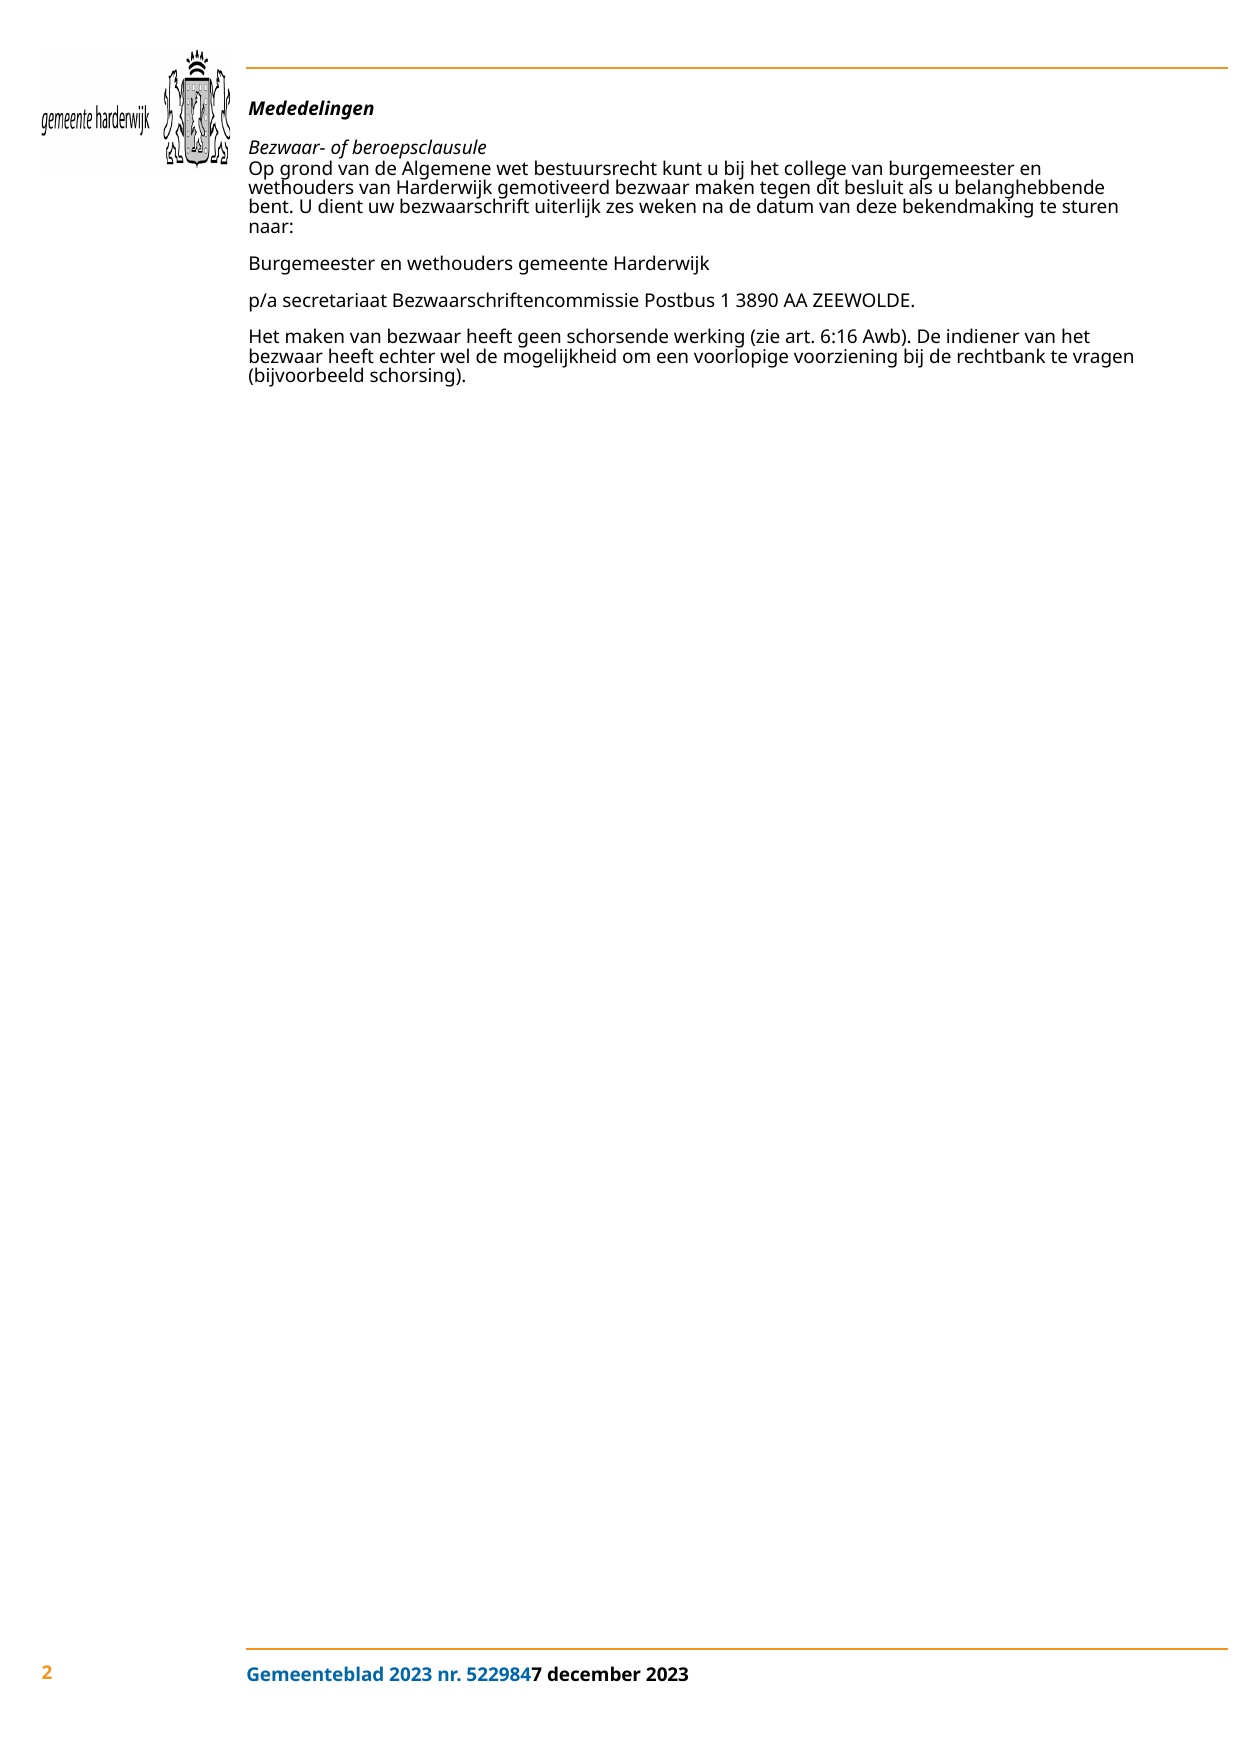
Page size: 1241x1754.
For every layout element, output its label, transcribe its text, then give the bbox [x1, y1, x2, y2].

text p/a secretariaat Bezwaarschriftencommissie Postbus 1 3890 AA ZEEWOLDE. [248, 292, 1152, 311]
picture [41, 47, 231, 172]
text Mededelingen [248, 95, 1152, 121]
text Burgemeester en wethouders gemeente Harderwijk [248, 254, 1152, 274]
text Het maken van bezwaar heeft geen schorsende werking (zie art. 6:16 Awb). De indiener van het bezwaar heeft echter wel de mogelijkheid om een voorlopige voorziening bij de rechtbank te vragen (bijvoorbeeld schorsing). [248, 328, 1152, 386]
text Op grond van de Algemene wet bestuursrecht kunt u bij het college van burgemeester en wethouders van Harderwijk gemotiveerd bezwaar maken tegen dit besluit als u belanghebbende bent. U dient uw bezwaarschrift uiterlijk zes weken na de datum van deze bekendmaking te sturen naar: [248, 160, 1152, 237]
text Bezwaar- of beroepsclausule [248, 134, 1152, 160]
